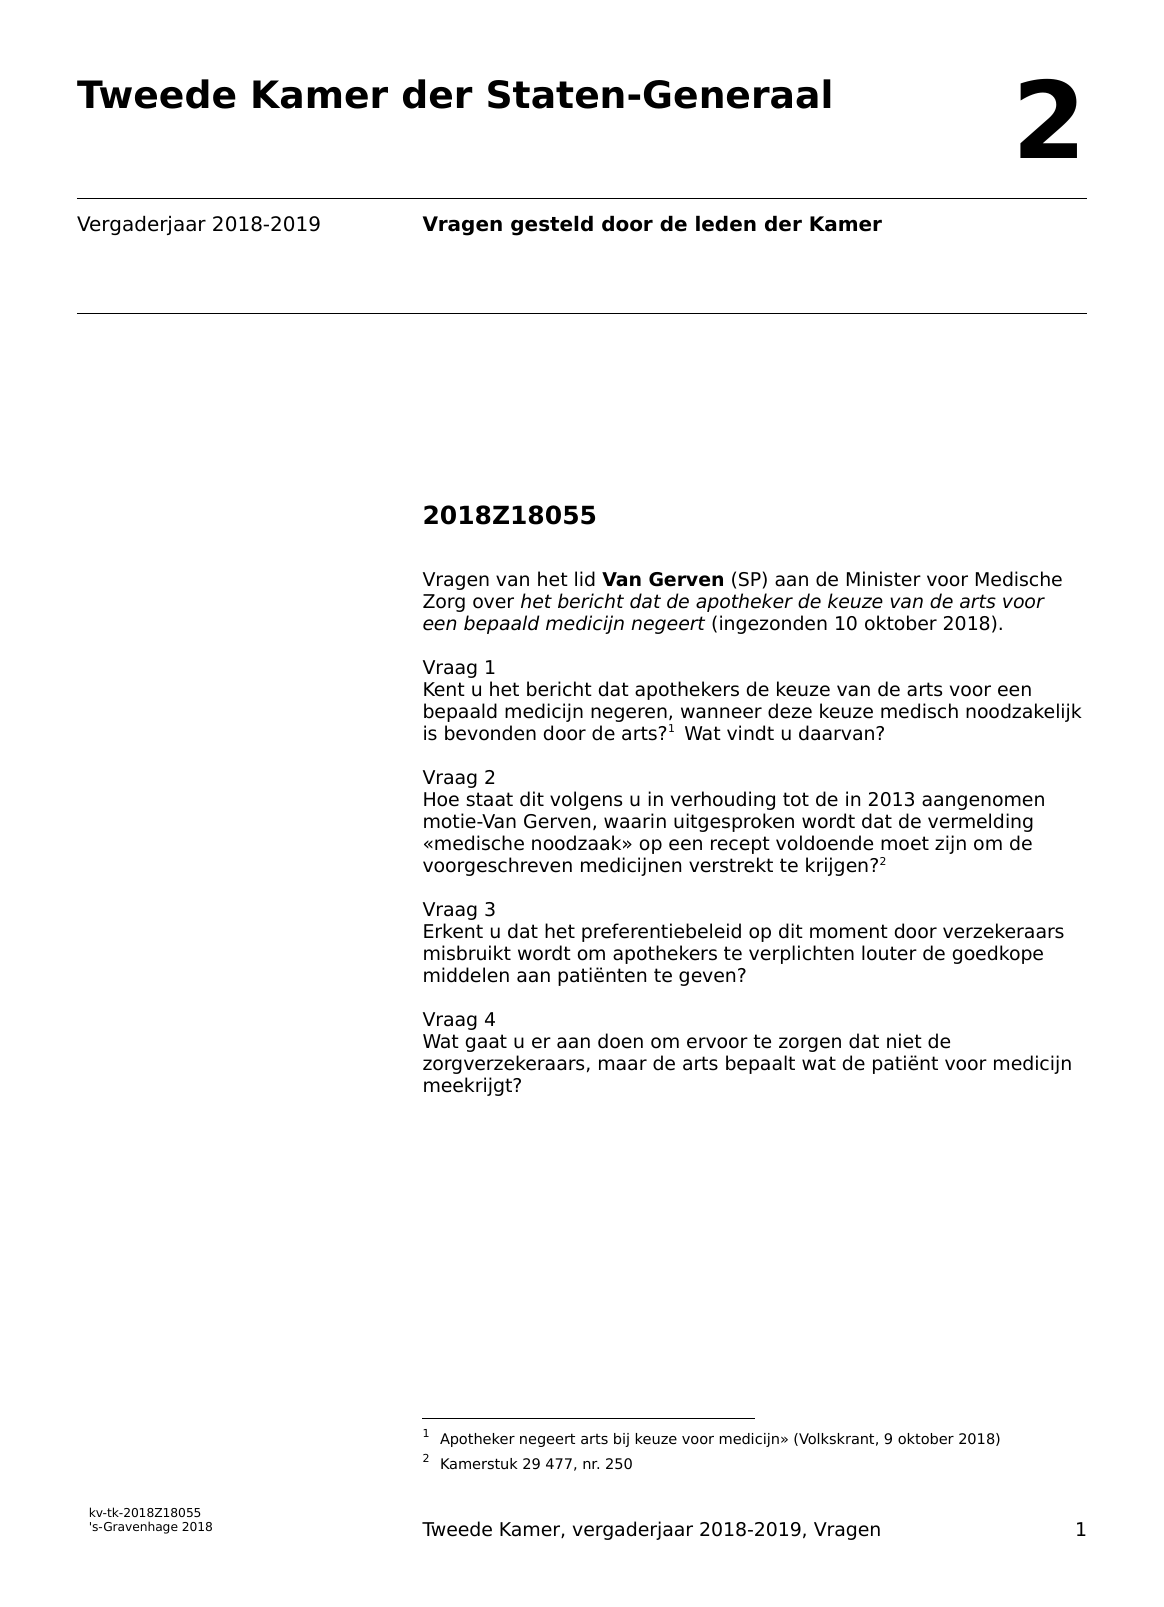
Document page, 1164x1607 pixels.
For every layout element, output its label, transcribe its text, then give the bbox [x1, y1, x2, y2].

text Kamerstuk 29 477, nr. 250 [422, 1452, 1087, 1474]
text kv-tk-2018Z18055 [88, 1506, 323, 1520]
table_cell Vragen gesteld door de leden der Kamer [422, 199, 1087, 313]
text Vraag 4 [422, 1009, 1087, 1031]
text 's-Gravenhage 2018 [88, 1520, 323, 1534]
text Vraag 3 [422, 899, 1087, 921]
table_cell Vergaderjaar 2018-2019 [77, 199, 422, 313]
text Apotheker negeert arts bij keuze voor medicijn» (Volkskrant, 9 oktober 2018) [422, 1427, 1087, 1449]
text Vraag 2 [422, 767, 1087, 789]
text Erkent u dat het preferentiebeleid op dit moment door verzekeraars misbruikt wordt om apothekers te verplichten louter de goedkope middelen aan patiënten te geven? [422, 921, 1087, 987]
table_header Tweede Kamer der Staten-Generaal [77, 59, 886, 198]
text Vraag 1 [422, 657, 1087, 679]
text Wat gaat u er aan doen om ervoor te zorgen dat niet de zorgverzekeraars, maar de arts bepaalt wat de patiënt voor medicijn meekrijgt? [422, 1031, 1087, 1097]
text Kent u het bericht dat apothekers de keuze van de arts voor een bepaald medicijn negeren, wanneer deze keuze medisch noodzakelijk is bevonden door de arts? Wat vindt u daarvan? [422, 679, 1087, 745]
text 2018Z18055 [422, 501, 1087, 531]
table_header 2 [886, 59, 1087, 198]
text Vragen van het lid Van Gerven (SP) aan de Minister voor Medische Zorg over het bericht dat de apotheker de keuze van de arts voor een bepaald medicijn negeert (ingezonden 10 oktober 2018). [422, 569, 1087, 635]
text Hoe staat dit volgens u in verhouding tot de in 2013 aangenomen motie-Van Gerven, waarin uitgesproken wordt dat de vermelding «medische noodzaak» op een recept voldoende moet zijn om de voorgeschreven medicijnen verstrekt te krijgen? [422, 789, 1087, 877]
